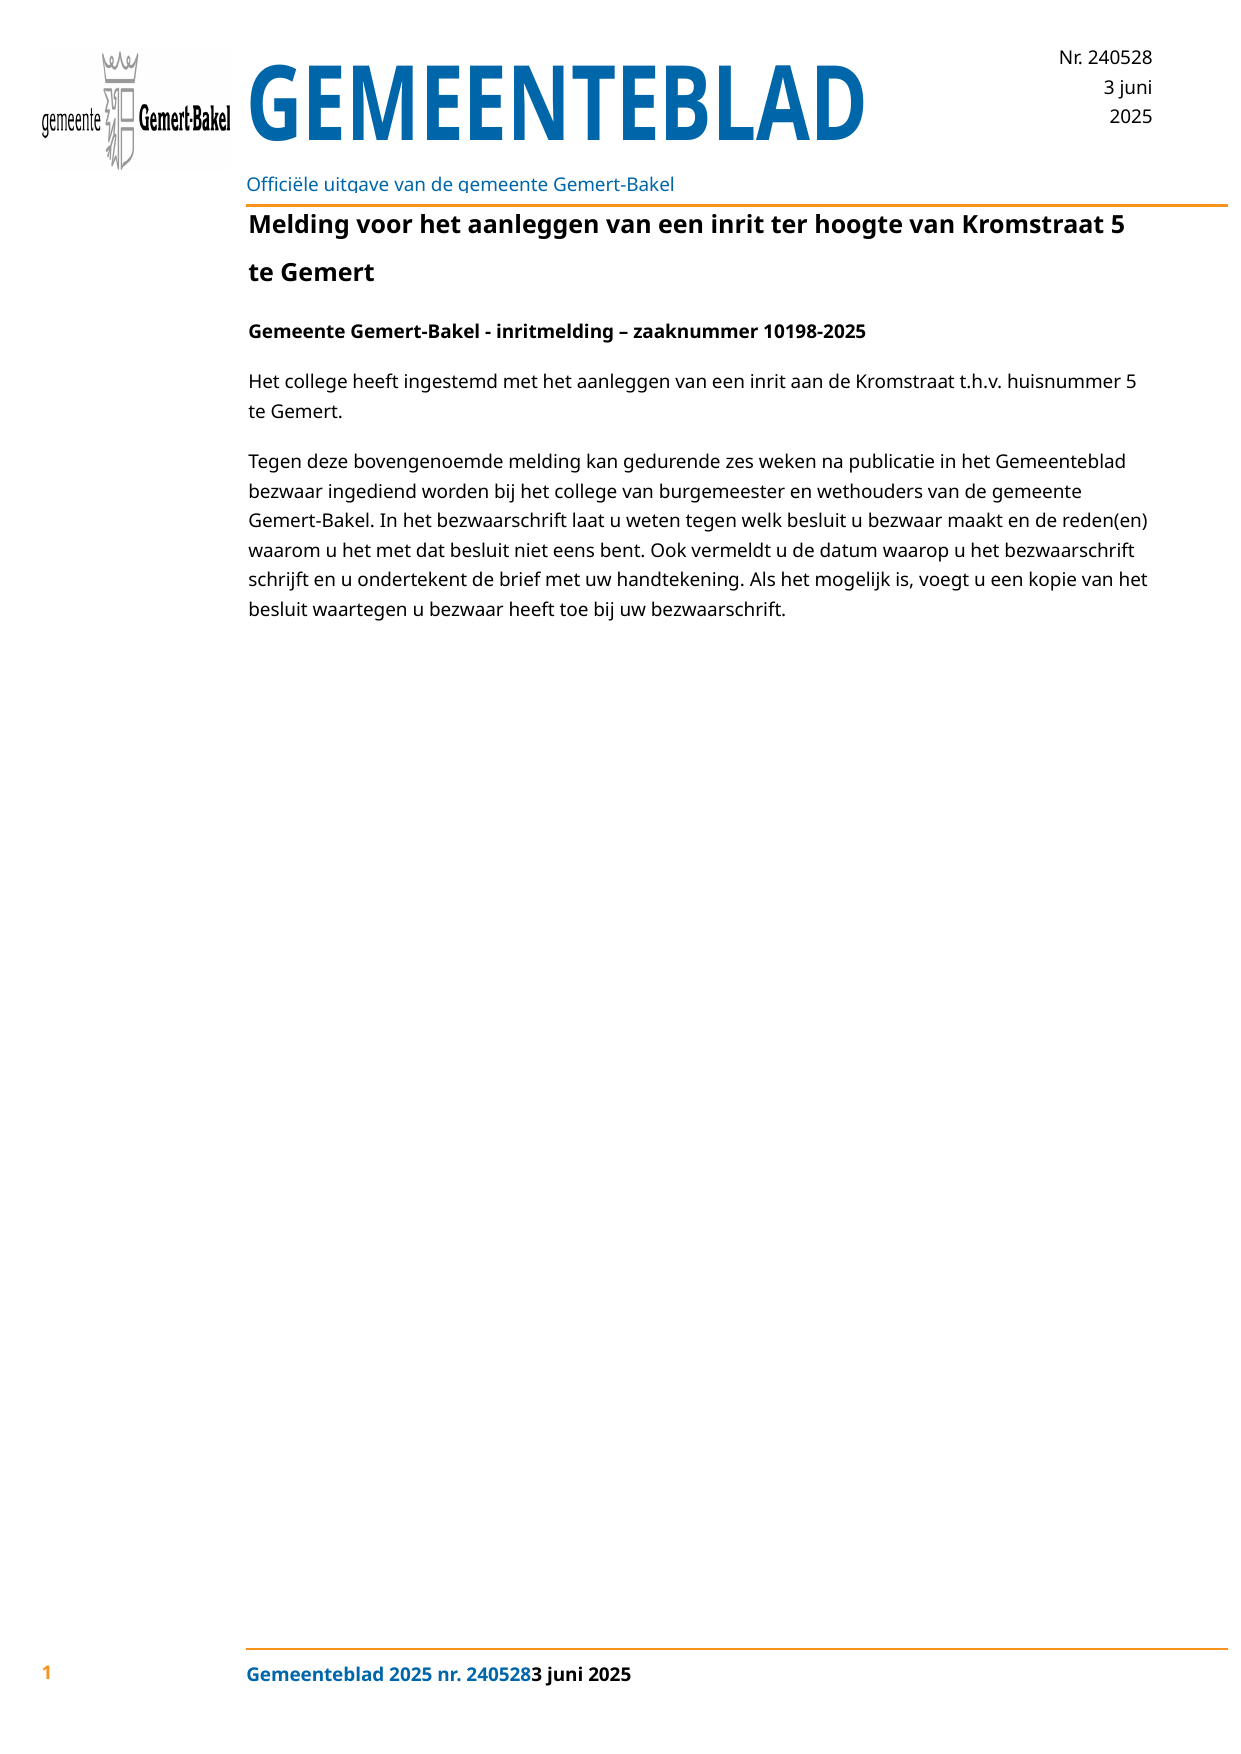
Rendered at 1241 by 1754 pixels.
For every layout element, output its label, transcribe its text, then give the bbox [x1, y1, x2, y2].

text Gemeente Gemert-Bakel - inritmelding – zaaknummer 10198-2025 [248, 318, 1152, 344]
text Het college heeft ingestemd met het aanleggen van een inrit aan de Kromstraat t.h.v. huisnummer 5 te Gemert. [248, 368, 1152, 424]
text Melding voor het aanleggen van een inrit ter hoogte van Kromstraat 5 te Gemert [248, 207, 1152, 288]
picture [41, 47, 231, 172]
text Tegen deze bovengenoemde melding kan gedurende zes weken na publicatie in het Gemeenteblad bezwaar ingediend worden bij het college van burgemeester en wethouders van de gemeente Gemert-Bakel. In het bezwaarschrift laat u weten tegen welk besluit u bezwaar maakt en de reden(en) waarom u het met dat besluit niet eens bent. Ook vermeldt u de datum waarop u het bezwaarschrift schrijft en u ondertekent de brief met uw handtekening. Als het mogelijk is, voegt u een kopie van het besluit waartegen u bezwaar heeft toe bij uw bezwaarschrift. [248, 448, 1152, 622]
